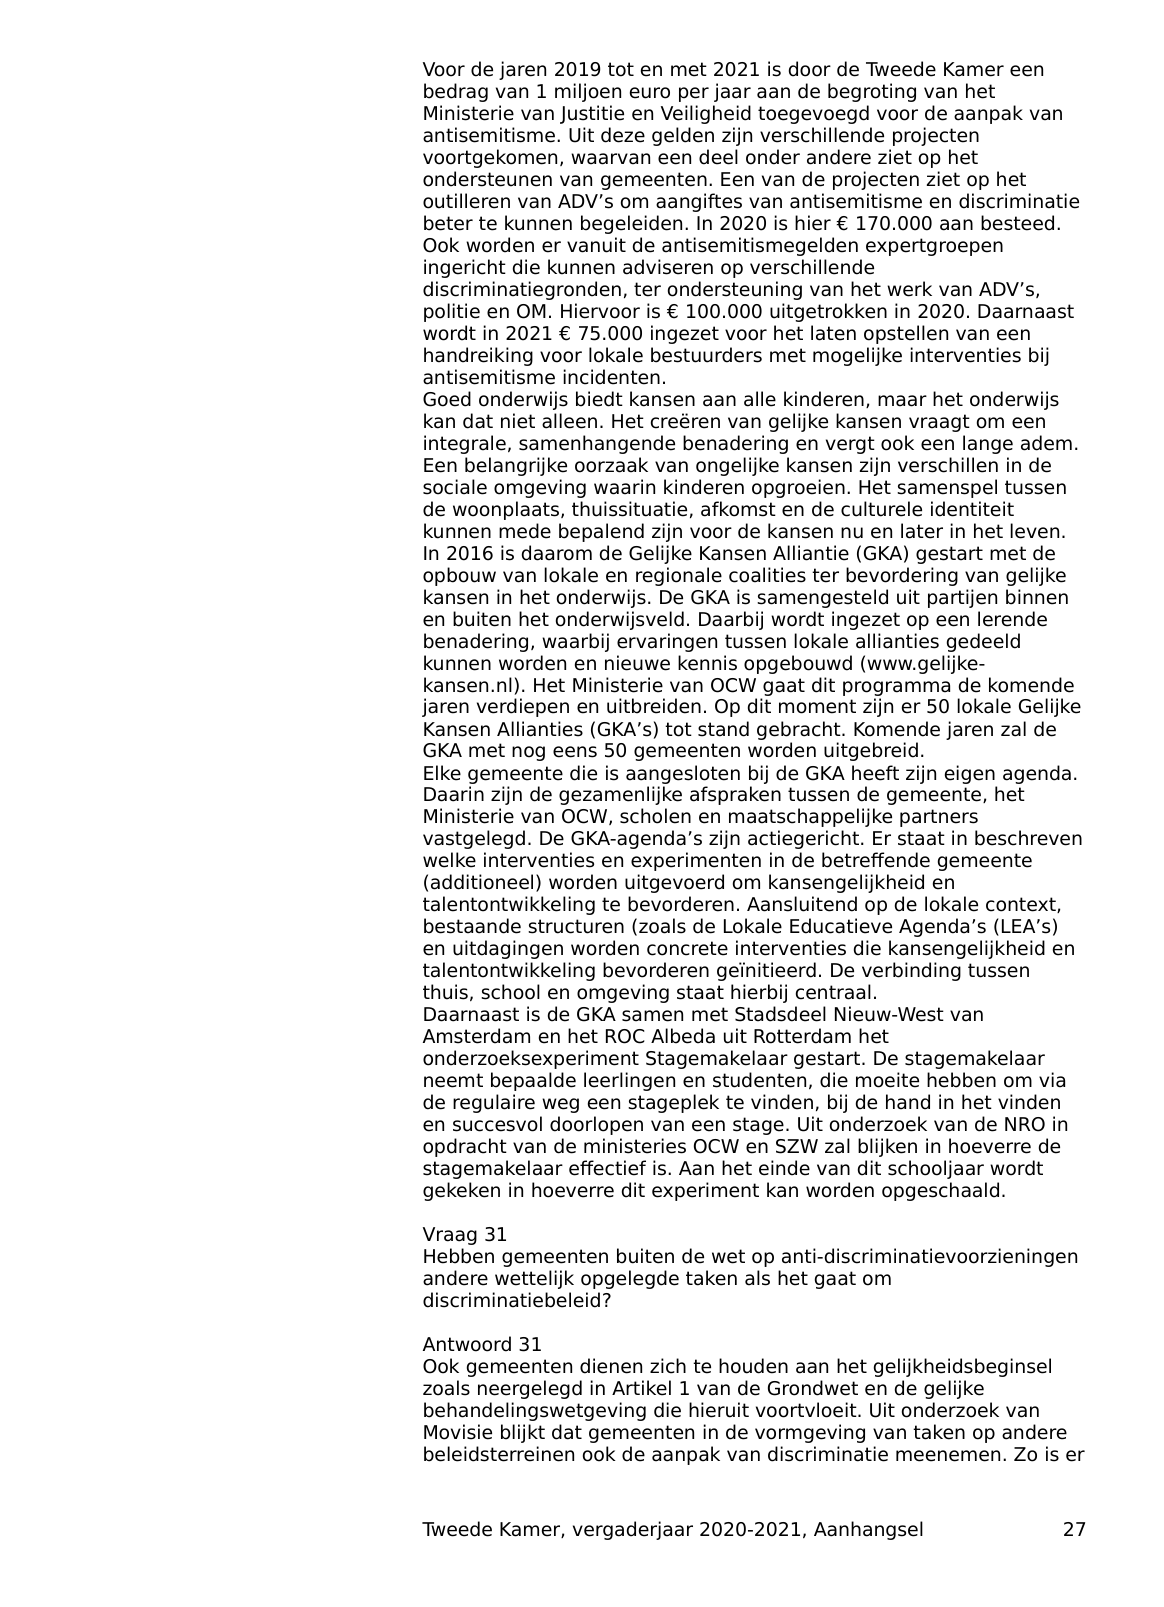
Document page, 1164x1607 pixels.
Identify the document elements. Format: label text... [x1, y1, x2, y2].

text Ook gemeenten dienen zich te houden aan het gelijkheidsbeginsel zoals neergelegd in Artikel 1 van de Grondwet en de gelijke behandelingswetgeving die hieruit voortvloeit. Uit onderzoek van Movisie blijkt dat gemeenten in de vormgeving van taken op andere beleidsterreinen ook de aanpak van discriminatie meenemen. Zo is er [422, 1356, 1087, 1466]
text Elke gemeente die is aangesloten bij de GKA heeft zijn eigen agenda. Daarin zijn de gezamenlijke afspraken tussen de gemeente, het Ministerie van OCW, scholen en maatschappelijke partners vastgelegd. De GKA-agenda’s zijn actiegericht. Er staat in beschreven welke interventies en experimenten in de betreffende gemeente (additioneel) worden uitgevoerd om kansengelijkheid en talentontwikkeling te bevorderen. Aansluitend op de lokale context, bestaande structuren (zoals de Lokale Educatieve Agenda’s (LEA’s) en uitdagingen worden concrete interventies die kansengelijkheid en talentontwikkeling bevorderen geïnitieerd. De verbinding tussen thuis, school en omgeving staat hierbij centraal. [422, 762, 1087, 1004]
text Antwoord 31 [422, 1334, 1087, 1356]
text Daarnaast is de GKA samen met Stadsdeel Nieuw-West van Amsterdam en het ROC Albeda uit Rotterdam het onderzoeksexperiment Stagemakelaar gestart. De stagemakelaar neemt bepaalde leerlingen en studenten, die moeite hebben om via de regulaire weg een stageplek te vinden, bij de hand in het vinden en succesvol doorlopen van een stage. Uit onderzoek van de NRO in opdracht van de ministeries OCW en SZW zal blijken in hoeverre de stagemakelaar effectief is. Aan het einde van dit schooljaar wordt gekeken in hoeverre dit experiment kan worden opgeschaald. [422, 1004, 1087, 1202]
text Voor de jaren 2019 tot en met 2021 is door de Tweede Kamer een bedrag van 1 miljoen euro per jaar aan de begroting van het Ministerie van Justitie en Veiligheid toegevoegd voor de aanpak van antisemitisme. Uit deze gelden zijn verschillende projecten voortgekomen, waarvan een deel onder andere ziet op het ondersteunen van gemeenten. Een van de projecten ziet op het outilleren van ADV’s om aangiftes van antisemitisme en discriminatie beter te kunnen begeleiden. In 2020 is hier € 170.000 aan besteed. Ook worden er vanuit de antisemitismegelden expertgroepen ingericht die kunnen adviseren op verschillende discriminatiegronden, ter ondersteuning van het werk van ADV’s, politie en OM. Hiervoor is € 100.000 uitgetrokken in 2020. Daarnaast wordt in 2021 € 75.000 ingezet voor het laten opstellen van een handreiking voor lokale bestuurders met mogelijke interventies bij antisemitisme incidenten. [422, 59, 1087, 389]
text Goed onderwijs biedt kansen aan alle kinderen, maar het onderwijs kan dat niet alleen. Het creëren van gelijke kansen vraagt om een integrale, samenhangende benadering en vergt ook een lange adem. Een belangrijke oorzaak van ongelijke kansen zijn verschillen in de sociale omgeving waarin kinderen opgroeien. Het samenspel tussen de woonplaats, thuissituatie, afkomst en de culturele identiteit kunnen mede bepalend zijn voor de kansen nu en later in het leven. In 2016 is daarom de Gelijke Kansen Alliantie (GKA) gestart met de opbouw van lokale en regionale coalities ter bevordering van gelijke kansen in het onderwijs. De GKA is samengesteld uit partijen binnen en buiten het onderwijsveld. Daarbij wordt ingezet op een lerende benadering, waarbij ervaringen tussen lokale allianties gedeeld kunnen worden en nieuwe kennis opgebouwd (www.gelijke-kansen.nl). Het Ministerie van OCW gaat dit programma de komende jaren verdiepen en uitbreiden. Op dit moment zijn er 50 lokale Gelijke Kansen Allianties (GKA’s) tot stand gebracht. Komende jaren zal de GKA met nog eens 50 gemeenten worden uitgebreid. [422, 389, 1087, 762]
text Vraag 31 [422, 1224, 1087, 1246]
text Hebben gemeenten buiten de wet op anti-discriminatievoorzieningen andere wettelijk opgelegde taken als het gaat om discriminatiebeleid? [422, 1246, 1087, 1312]
